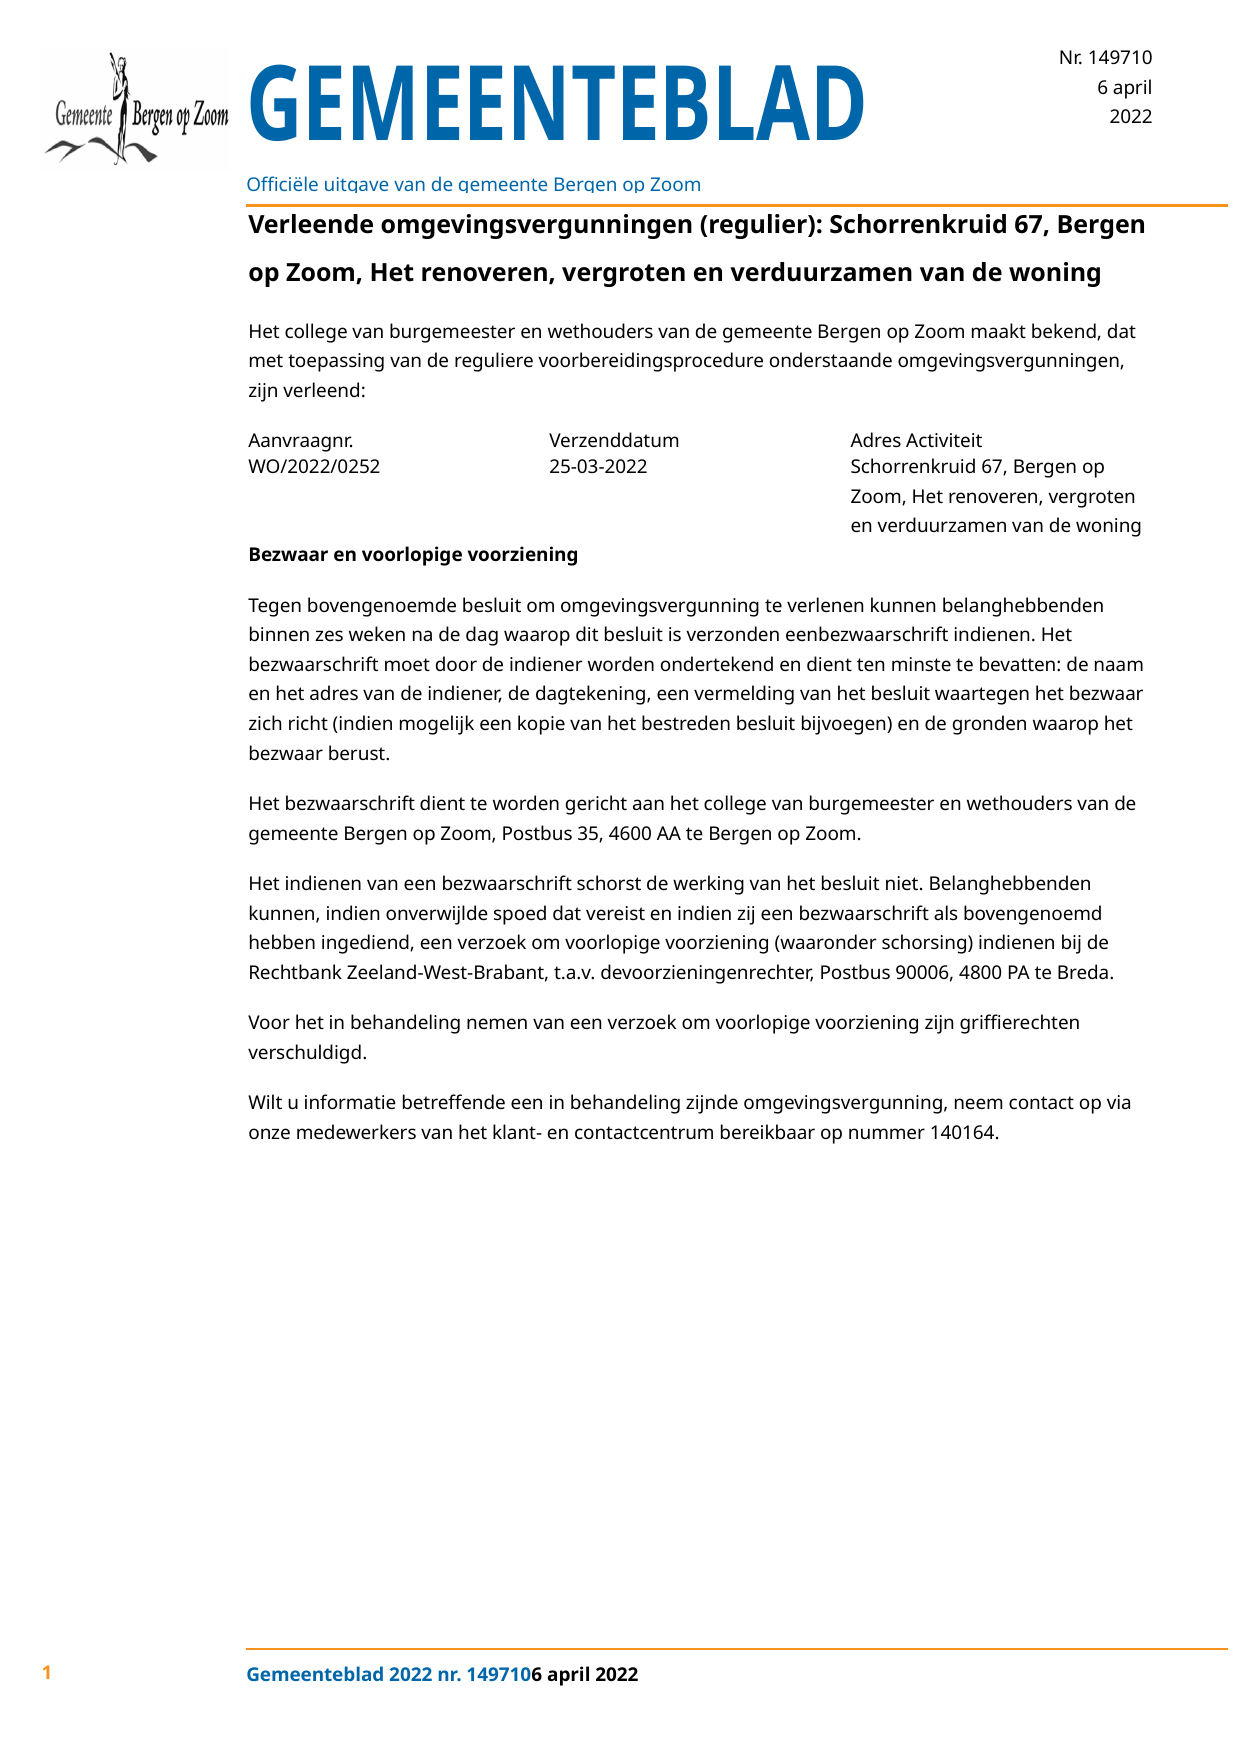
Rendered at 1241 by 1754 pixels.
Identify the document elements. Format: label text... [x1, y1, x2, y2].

text Wilt u informatie betreffende een in behandeling zijnde omgevingsvergunning, neem contact op via onze medewerkers van het klant- en contactcentrum bereikbaar op nummer 140164. [248, 1089, 1152, 1145]
text Tegen bovengenoemde besluit om omgevingsvergunning te verlenen kunnen belanghebbenden binnen zes weken na de dag waarop dit besluit is verzonden eenbezwaarschrift indienen. Het bezwaarschrift moet door de indiener worden ondertekend en dient ten minste te bevatten: de naam en het adres van de indiener, de dagtekening, een vermelding van het besluit waartegen het bezwaar zich richt (indien mogelijk een kopie van het bestreden besluit bijvoegen) en de gronden waarop het bezwaar berust. [248, 592, 1152, 766]
table_cell WO/2022/0252 [248, 453, 549, 538]
table_header Aanvraagnr. [248, 428, 549, 453]
text Het college van burgemeester en wethouders van de gemeente Bergen op Zoom maakt bekend, dat met toepassing van de reguliere voorbereidingsprocedure onderstaande omgevingsvergunningen, zijn verleend: [248, 318, 1152, 403]
table_cell Schorrenkruid 67, Bergen op Zoom, Het renoveren, vergroten en verduurzamen van de woning [850, 453, 1152, 538]
text Verleende omgevingsvergunningen (regulier): Schorrenkruid 67, Bergen op Zoom, Het renoveren, vergroten en verduurzamen van de woning [248, 207, 1152, 288]
table_cell 25-03-2022 [549, 453, 850, 538]
table_header Adres Activiteit [850, 428, 1152, 453]
text Bezwaar en voorlopige voorziening [248, 541, 1152, 567]
picture [41, 47, 231, 172]
table_header Verzenddatum [549, 428, 850, 453]
text Het bezwaarschrift dient te worden gericht aan het college van burgemeester en wethouders van de gemeente Bergen op Zoom, Postbus 35, 4600 AA te Bergen op Zoom. [248, 790, 1152, 846]
text Voor het in behandeling nemen van een verzoek om voorlopige voorziening zijn griffierechten verschuldigd. [248, 1009, 1152, 1065]
text Het indienen van een bezwaarschrift schorst de werking van het besluit niet. Belanghebbenden kunnen, indien onverwijlde spoed dat vereist en indien zij een bezwaarschrift als bovengenoemd hebben ingediend, een verzoek om voorlopige voorziening (waaronder schorsing) indienen bij de Rechtbank Zeeland-West-Brabant, t.a.v. devoorzieningenrechter, Postbus 90006, 4800 PA te Breda. [248, 870, 1152, 985]
